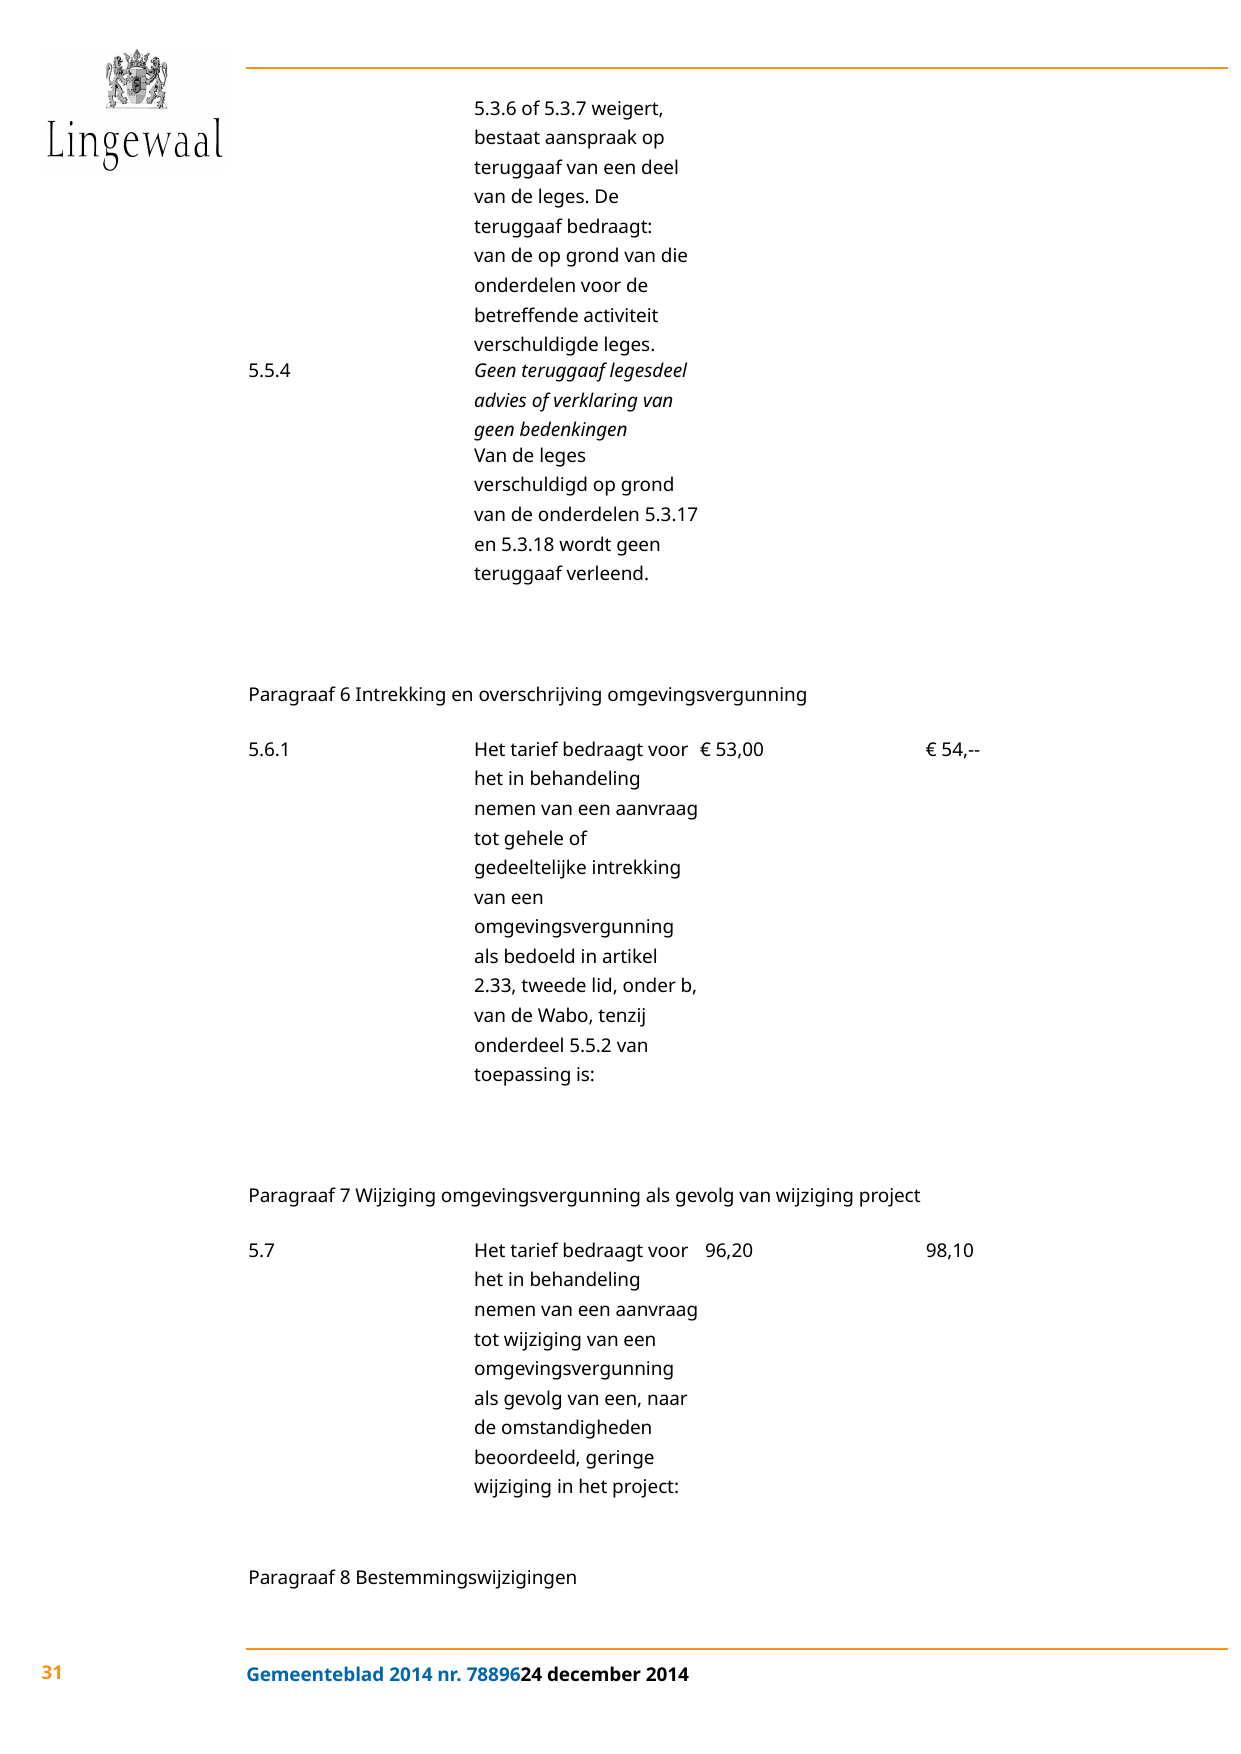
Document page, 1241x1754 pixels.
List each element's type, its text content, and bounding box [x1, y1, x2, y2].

table_header € 54,-- [926, 736, 1152, 1087]
table_header € 53,00 [700, 736, 926, 1087]
table_cell [926, 442, 1152, 586]
table_header 5.6.1 [248, 736, 474, 1087]
table_cell [700, 357, 926, 442]
table_header Het tarief bedraagt voor het in behandeling nemen van een aanvraag tot gehele of gedeeltelijke intrekking van een omgevingsvergunning als bedoeld in artikel 2.33, tweede lid, onder b, van de Wabo, tenzij onderdeel 5.5.2 van toepassing is: [474, 736, 700, 1087]
picture [41, 47, 231, 172]
table_cell [248, 442, 474, 586]
table_cell Van de leges verschuldigd op grond van de onderdelen 5.3.17 en 5.3.18 wordt geen teruggaaf verleend. [474, 442, 700, 586]
table_header Het tarief bedraagt voor het in behandeling nemen van een aanvraag tot wijziging van een omgevingsvergunning als gevolg van een, naar de omstandigheden beoordeeld, geringe wijziging in het project: [474, 1237, 700, 1499]
text Paragraaf 6 Intrekking en overschrijving omgevingsvergunning [248, 681, 1152, 706]
table_header 98,10 [926, 1237, 1152, 1499]
table_cell [700, 442, 926, 586]
table_cell 5.5.4 [248, 357, 474, 442]
text Paragraaf 7 Wijziging omgevingsvergunning als gevolg van wijziging project [248, 1182, 1152, 1207]
table_cell [926, 95, 1152, 357]
table_header 5.7 [248, 1237, 474, 1499]
table_header 96,20 [700, 1237, 926, 1499]
table_cell Geen teruggaaf legesdeel advies of verklaring van geen bedenkingen [474, 357, 700, 442]
table_cell [700, 95, 926, 357]
table_cell [248, 95, 474, 357]
table_cell 5.3.6 of 5.3.7 weigert, bestaat aanspraak op teruggaaf van een deel van de leges. De teruggaaf bedraagt: van de op grond van die onderdelen voor de betreffende activiteit verschuldigde leges. [474, 95, 700, 357]
text Paragraaf 8 Bestemmingswijzigingen [248, 1564, 1152, 1590]
table_cell [926, 357, 1152, 442]
